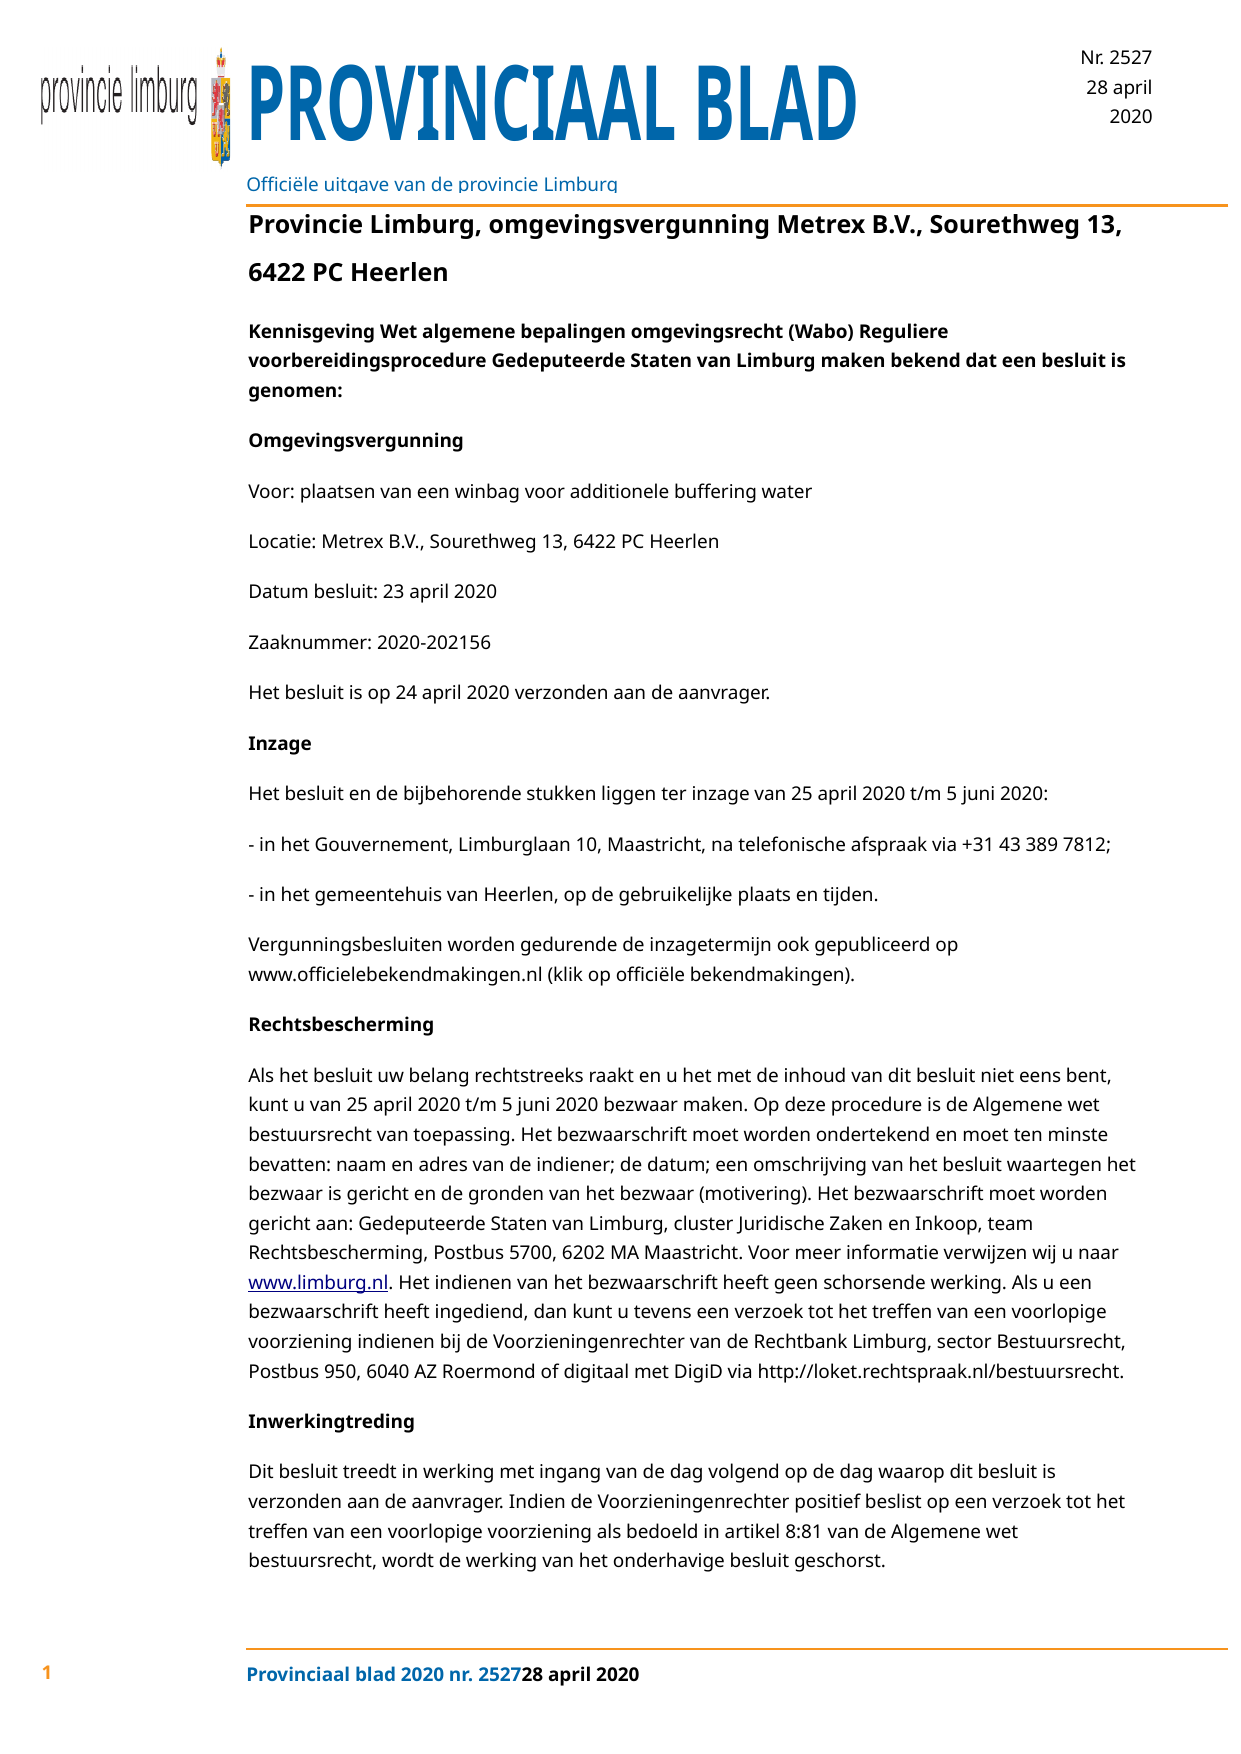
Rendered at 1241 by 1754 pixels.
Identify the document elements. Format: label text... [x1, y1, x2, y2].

text Kennisgeving Wet algemene bepalingen omgevingsrecht (Wabo) Reguliere voorbereidingsprocedure Gedeputeerde Staten van Limburg maken bekend dat een besluit is genomen: [248, 318, 1152, 403]
text Inzage [248, 730, 1152, 756]
text - in het Gouvernement, Limburglaan 10, Maastricht, na telefonische afspraak via +31 43 389 7812; [248, 831, 1152, 857]
text Provincie Limburg, omgevingsvergunning Metrex B.V., Sourethweg 13, 6422 PC Heerlen [248, 207, 1152, 288]
text Het besluit is op 24 april 2020 verzonden aan de aanvrager. [248, 679, 1152, 705]
text - in het gemeentehuis van Heerlen, op de gebruikelijke plaats en tijden. [248, 881, 1152, 907]
text Het besluit en de bijbehorende stukken liggen ter inzage van 25 april 2020 t/m 5 juni 2020: [248, 780, 1152, 806]
text Locatie: Metrex B.V., Sourethweg 13, 6422 PC Heerlen [248, 528, 1152, 554]
text Voor: plaatsen van een winbag voor additionele buffering water [248, 478, 1152, 504]
text Inwerkingtreding [248, 1408, 1152, 1434]
text Als het besluit uw belang rechtstreeks raakt en u het met de inhoud van dit besluit niet eens bent, kunt u van 25 april 2020 t/m 5 juni 2020 bezwaar maken. Op deze procedure is de Algemene wet bestuursrecht van toepassing. Het bezwaarschrift moet worden ondertekend en moet ten minste bevatten: naam en adres van de indiener; de datum; een omschrijving van het besluit waartegen het bezwaar is gericht en de gronden van het bezwaar (motivering). Het bezwaarschrift moet worden gericht aan: Gedeputeerde Staten van Limburg, cluster Juridische Zaken en Inkoop, team Rechtsbescherming, Postbus 5700, 6202 MA Maastricht. Voor meer informatie verwijzen wij u naar www.limburg.nl. Het indienen van het bezwaarschrift heeft geen schorsende werking. Als u een bezwaarschrift heeft ingediend, dan kunt u tevens een verzoek tot het treffen van een voorlopige voorziening indienen bij de Voorzieningenrechter van de Rechtbank Limburg, sector Bestuursrecht, Postbus 950, 6040 AZ Roermond of digitaal met DigiD via http://loket.rechtspraak.nl/bestuursrecht. [248, 1062, 1152, 1384]
picture [41, 47, 231, 172]
text Zaaknummer: 2020-202156 [248, 629, 1152, 655]
text Rechtsbescherming [248, 1012, 1152, 1037]
text Vergunningsbesluiten worden gedurende de inzagetermijn ook gepubliceerd op www.officielebekendmakingen.nl (klik op officiële bekendmakingen). [248, 932, 1152, 987]
text Omgevingsvergunning [248, 427, 1152, 453]
text Datum besluit: 23 april 2020 [248, 579, 1152, 604]
text Dit besluit treedt in werking met ingang van de dag volgend op de dag waarop dit besluit is verzonden aan de aanvrager. Indien de Voorzieningenrechter positief beslist op een verzoek tot het treffen van een voorlopige voorziening als bedoeld in artikel 8:81 van de Algemene wet bestuursrecht, wordt de werking van het onderhavige besluit geschorst. [248, 1459, 1152, 1573]
